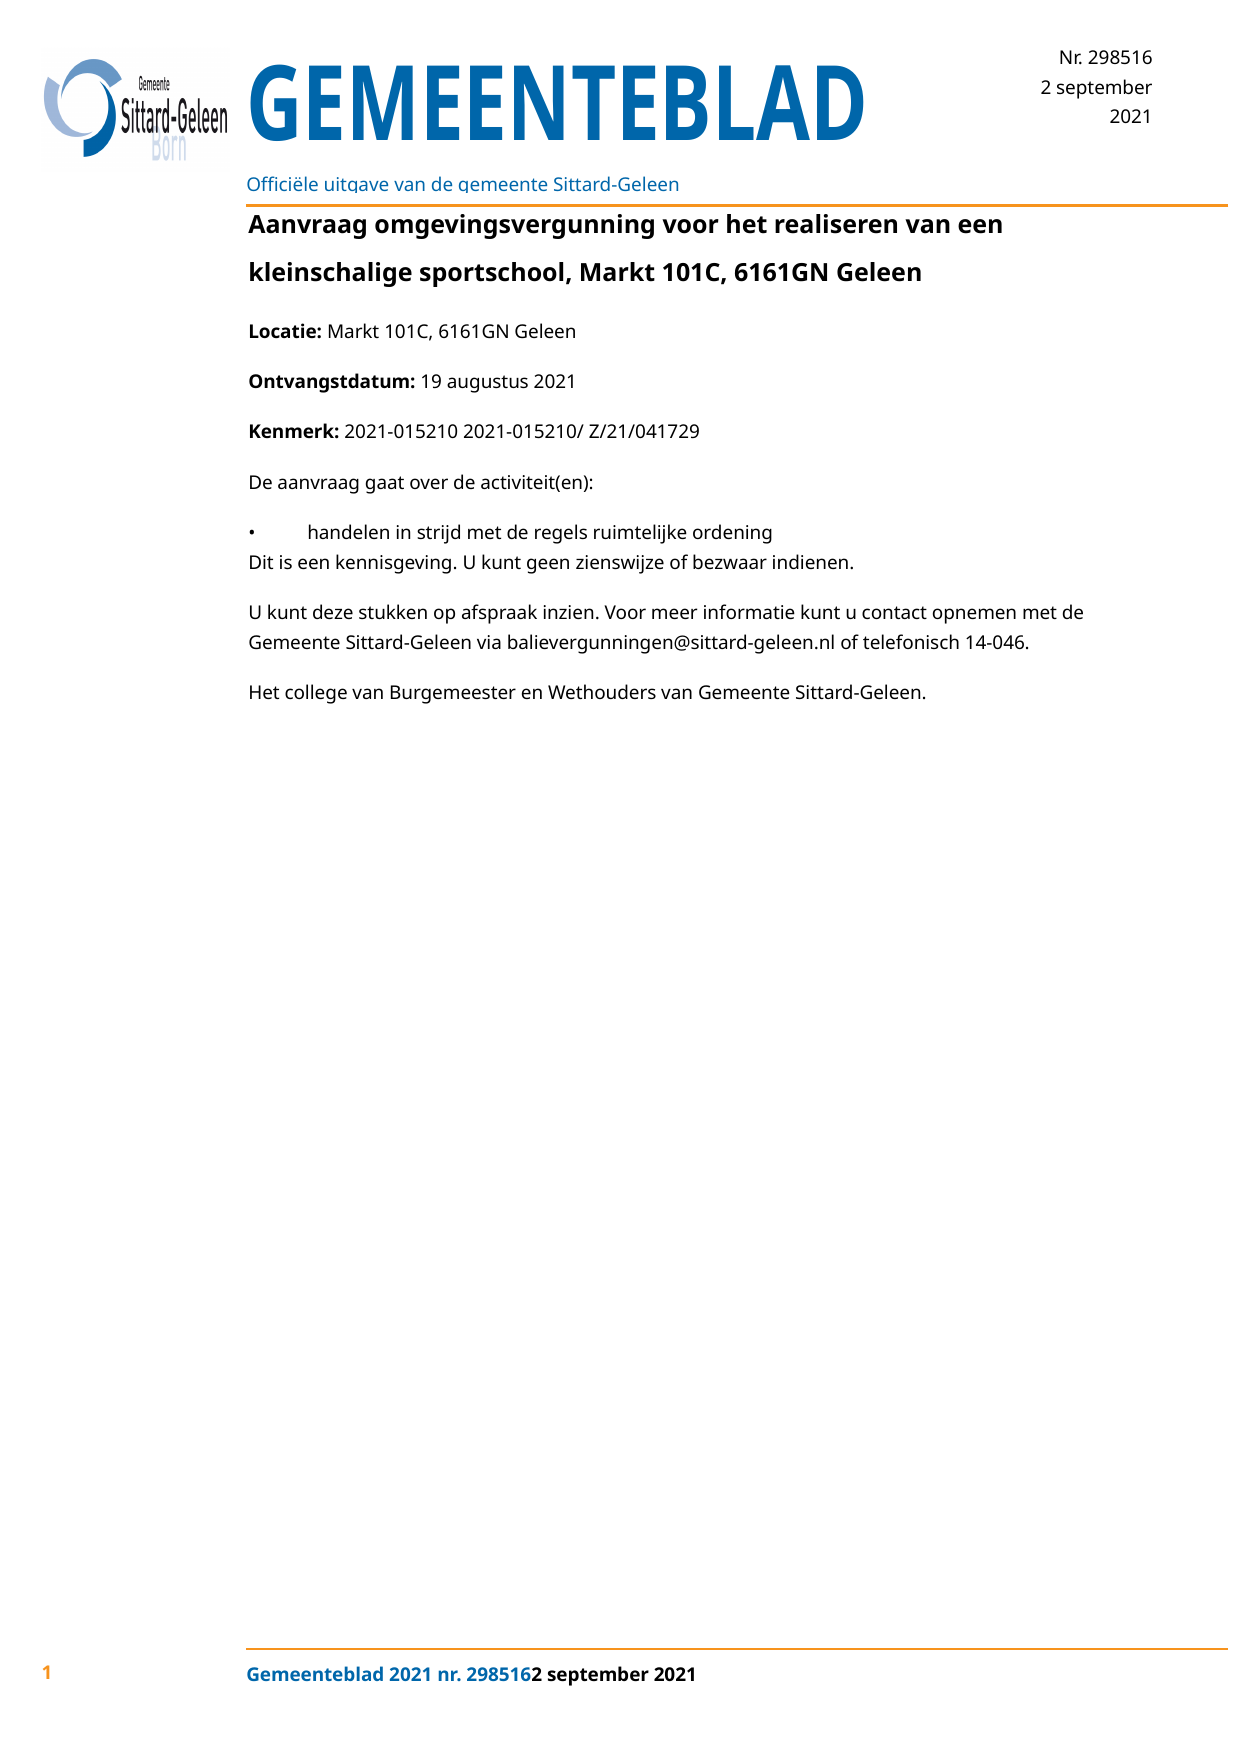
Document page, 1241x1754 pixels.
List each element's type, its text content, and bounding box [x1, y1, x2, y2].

text De aanvraag gaat over de activiteit(en): [248, 469, 1152, 495]
text Aanvraag omgevingsvergunning voor het realiseren van een kleinschalige sportschool, Markt 101C, 6161GN Geleen [248, 207, 1152, 288]
list handelen in strijd met de regels ruimtelijke ordening [248, 519, 1152, 545]
text Het college van Burgemeester en Wethouders van Gemeente Sittard-Geleen. [248, 679, 1152, 705]
picture [41, 47, 231, 172]
text Ontvangstdatum: 19 augustus 2021 [248, 368, 1152, 394]
text Dit is een kennisgeving. U kunt geen zienswijze of bezwaar indienen. [248, 549, 1152, 575]
text Locatie: Markt 101C, 6161GN Geleen [248, 318, 1152, 344]
text U kunt deze stukken op afspraak inzien. Voor meer informatie kunt u contact opnemen met de Gemeente Sittard-Geleen via balievergunningen@sittard-geleen.nl of telefonisch 14-046. [248, 599, 1152, 655]
text Kenmerk: 2021-015210 2021-015210/ Z/21/041729 [248, 419, 1152, 444]
